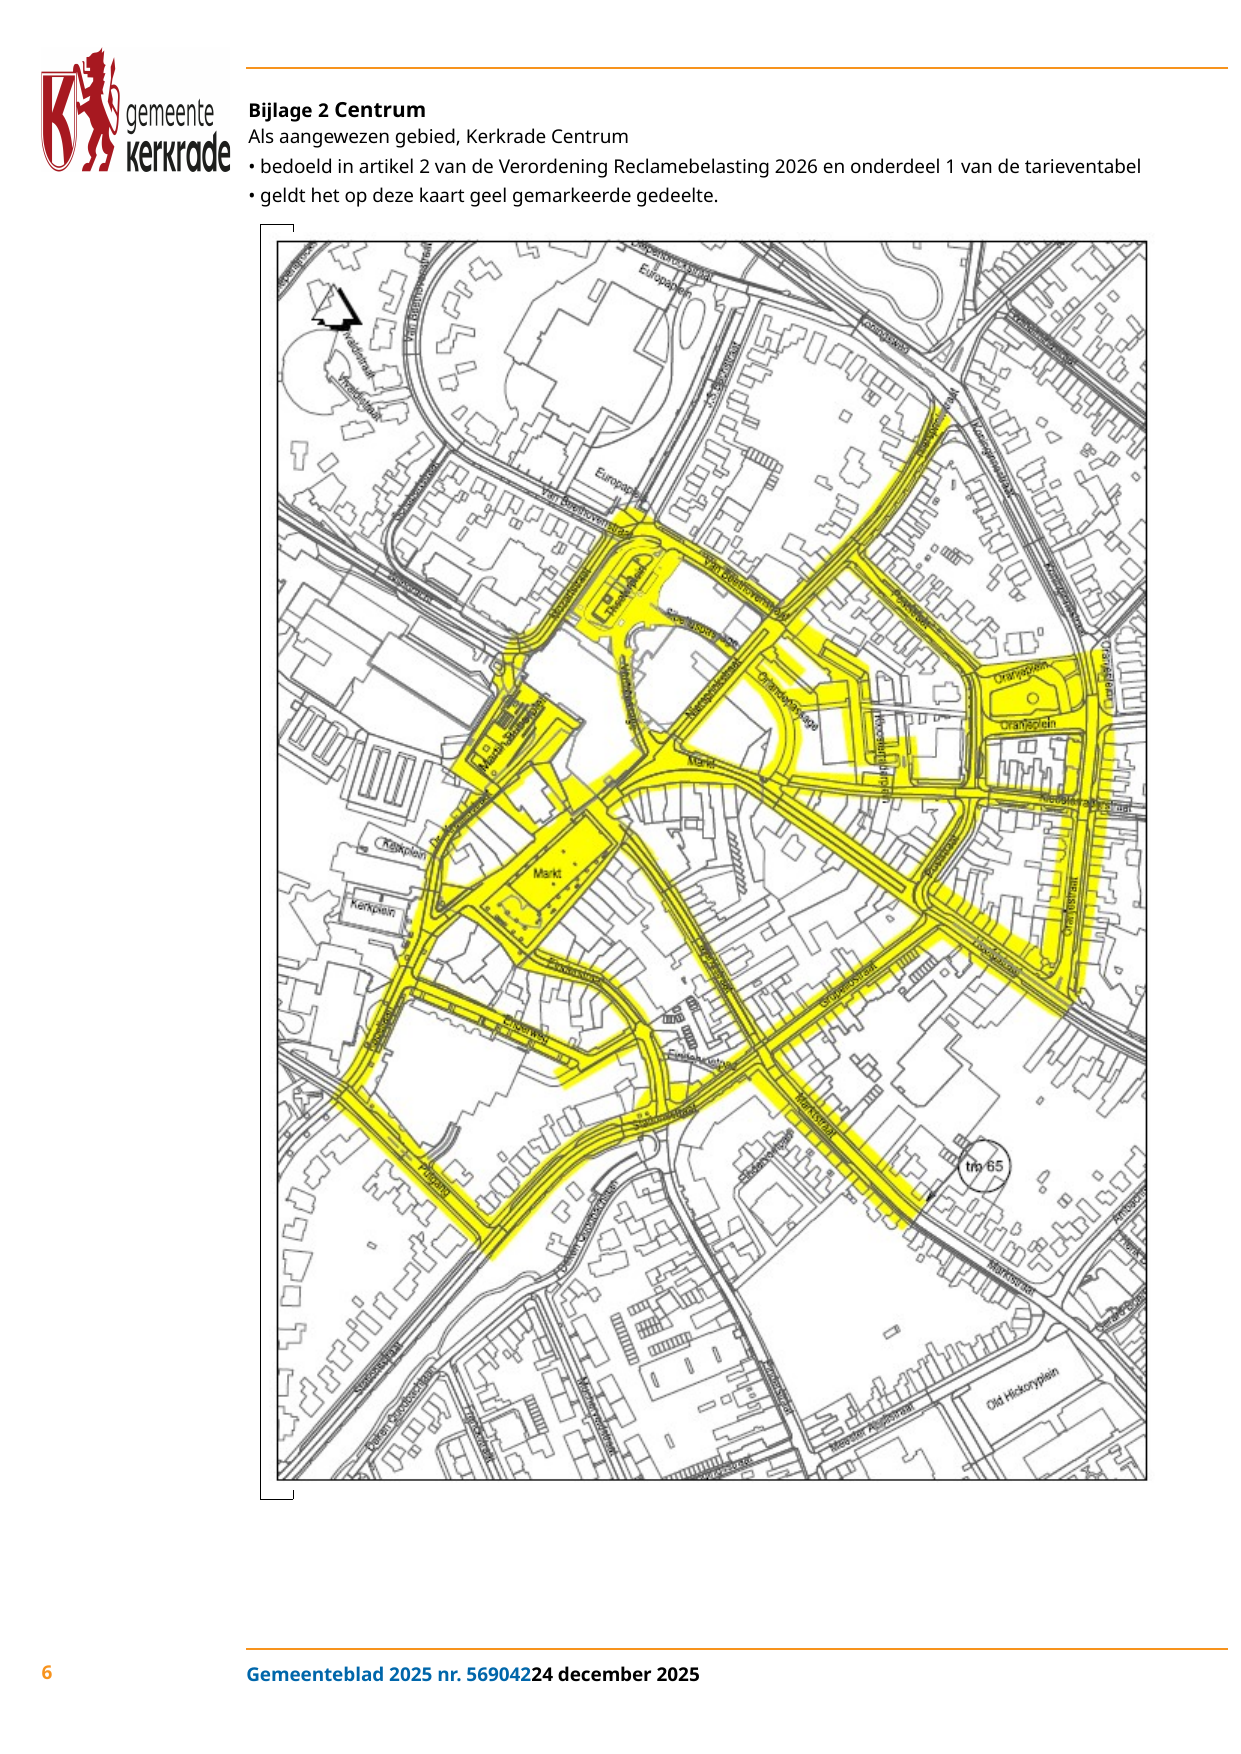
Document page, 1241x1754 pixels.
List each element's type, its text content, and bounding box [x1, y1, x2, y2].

text • bedoeld in artikel 2 van de Verordening Reclamebelasting 2026 en onderdeel 1 van de tarieventabel [248, 153, 1152, 179]
picture [41, 47, 231, 172]
text Als aangewezen gebied, Kerkrade Centrum [248, 123, 1152, 149]
text • geldt het op deze kaart geel gemarkeerde gedeelte. [248, 182, 1152, 208]
text Bijlage 2 Centrum [248, 95, 1152, 123]
picture [268, 232, 1155, 1490]
